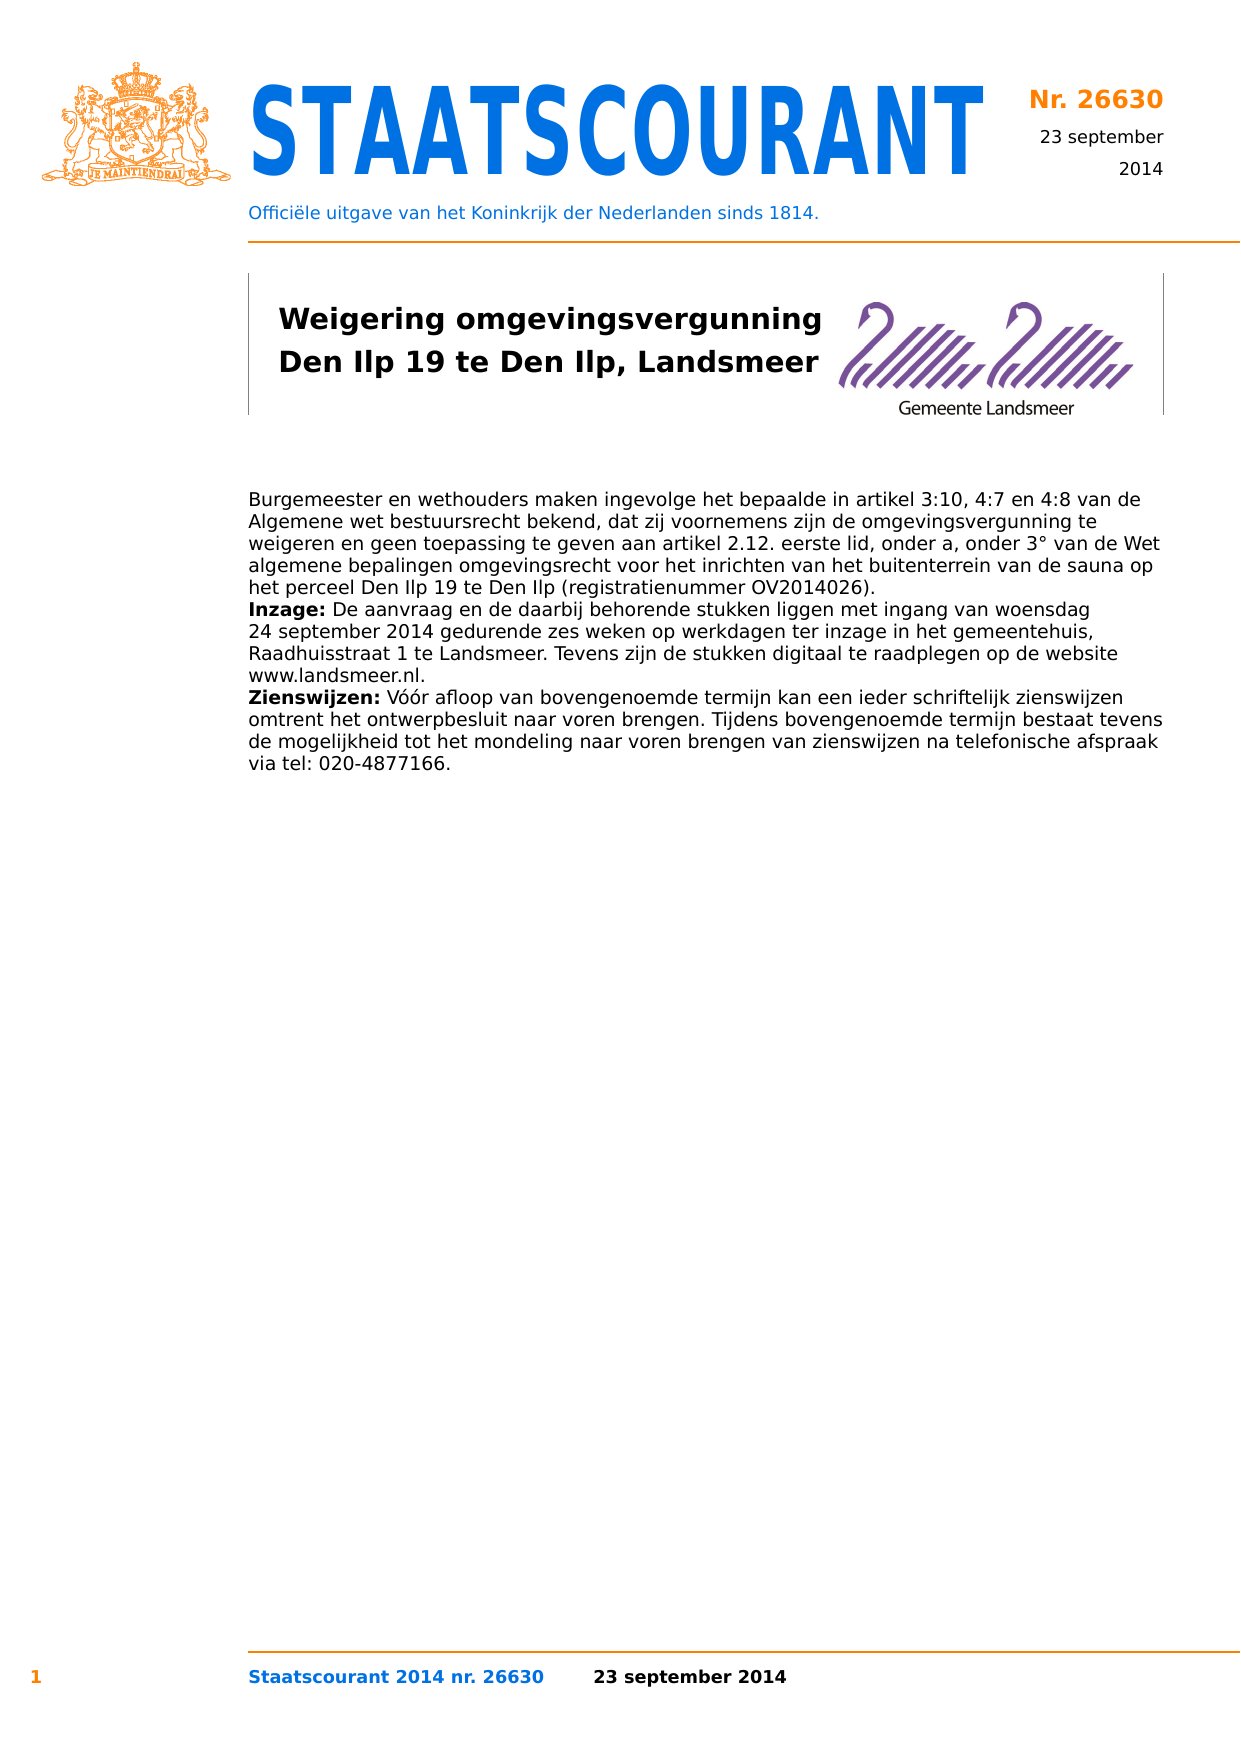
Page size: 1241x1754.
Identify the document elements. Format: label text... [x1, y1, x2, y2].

text Inzage: De aanvraag en de daarbij behorende stukken liggen met ingang van woensdag 24 september 2014 gedurende zes weken op werkdagen ter inzage in het gemeentehuis, Raadhuisstraat 1 te Landsmeer. Tevens zijn de stukken digitaal te raadplegen op de website www.landsmeer.nl. [248, 599, 1163, 687]
subtitle Weigering omgevingsvergunning Den Ilp 19 te Den Ilp, Landsmeer [249, 273, 1163, 415]
picture [41, 62, 231, 186]
table_cell 2014 [998, 153, 1240, 203]
picture [838, 302, 1134, 415]
table_header STAATSCOURANT [248, 62, 998, 203]
text Burgemeester en wethouders maken ingevolge het bepaalde in artikel 3:10, 4:7 en 4:8 van de Algemene wet bestuursrecht bekend, dat zij voornemens zijn de omgevingsvergunning te weigeren en geen toepassing te geven aan artikel 2.12. eerste lid, onder a, onder 3° van de Wet algemene bepalingen omgevingsrecht voor het inrichten van het buitenterrein van de sauna op het perceel Den Ilp 19 te Den Ilp (registratienummer OV2014026). [248, 489, 1163, 599]
table_header Nr. 26630 [998, 62, 1240, 121]
table_cell Officiële uitgave van het Koninkrijk der Nederlanden sinds 1814. [248, 203, 1240, 241]
table_cell 23 september [998, 121, 1240, 153]
table_header [25, 62, 248, 241]
text Zienswijzen: Vóór afloop van bovengenoemde termijn kan een ieder schriftelijk zienswijzen omtrent het ontwerpbesluit naar voren brengen. Tijdens bovengenoemde termijn bestaat tevens de mogelijkheid tot het mondeling naar voren brengen van zienswijzen na telefonische afspraak via tel: 020-4877166. [248, 687, 1163, 774]
